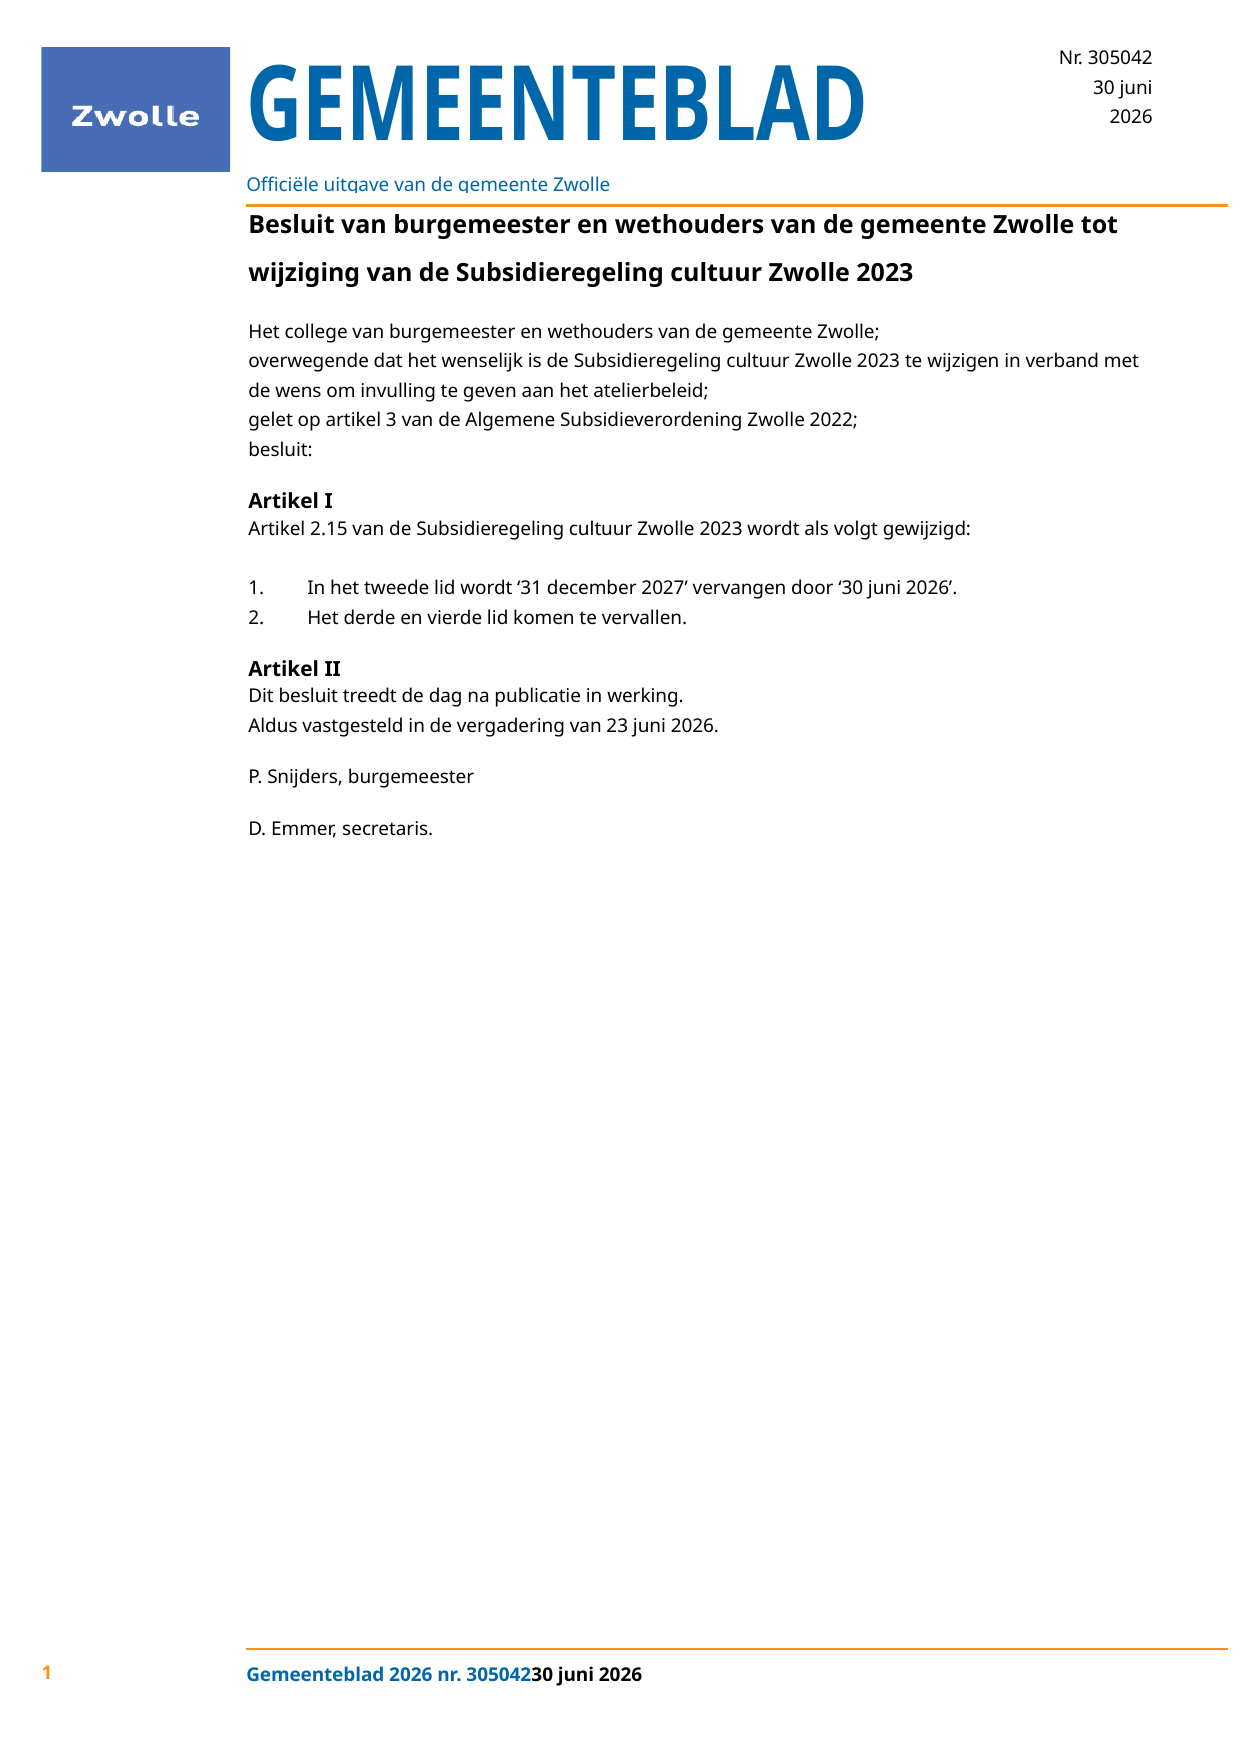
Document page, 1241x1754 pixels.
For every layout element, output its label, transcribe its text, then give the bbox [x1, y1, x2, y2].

text gelet op artikel 3 van de Algemene Subsidieverordening Zwolle 2022; [248, 407, 1152, 432]
list In het tweede lid wordt ‘31 december 2027’ vervangen door ‘30 juni 2026’. [248, 574, 1152, 600]
text Artikel II [248, 654, 1152, 683]
text Artikel I [248, 487, 1152, 515]
list Het derde en vierde lid komen te vervallen. [248, 604, 1152, 629]
picture [41, 47, 231, 172]
text Artikel 2.15 van de Subsidieregeling cultuur Zwolle 2023 wordt als volgt gewijzigd: [248, 515, 1152, 541]
text Aldus vastgesteld in de vergadering van 23 juni 2026. [248, 712, 1152, 738]
text Het college van burgemeester en wethouders van de gemeente Zwolle; [248, 318, 1152, 344]
text overwegende dat het wenselijk is de Subsidieregeling cultuur Zwolle 2023 te wijzigen in verband met de wens om invulling te geven aan het atelierbeleid; [248, 347, 1152, 403]
text P. Snijders, burgemeester [248, 764, 1152, 789]
text Dit besluit treedt de dag na publicatie in werking. [248, 683, 1152, 708]
text D. Emmer, secretaris. [248, 815, 1152, 841]
text Besluit van burgemeester en wethouders van de gemeente Zwolle tot wijziging van de Subsidieregeling cultuur Zwolle 2023 [248, 207, 1152, 288]
text besluit: [248, 436, 1152, 462]
